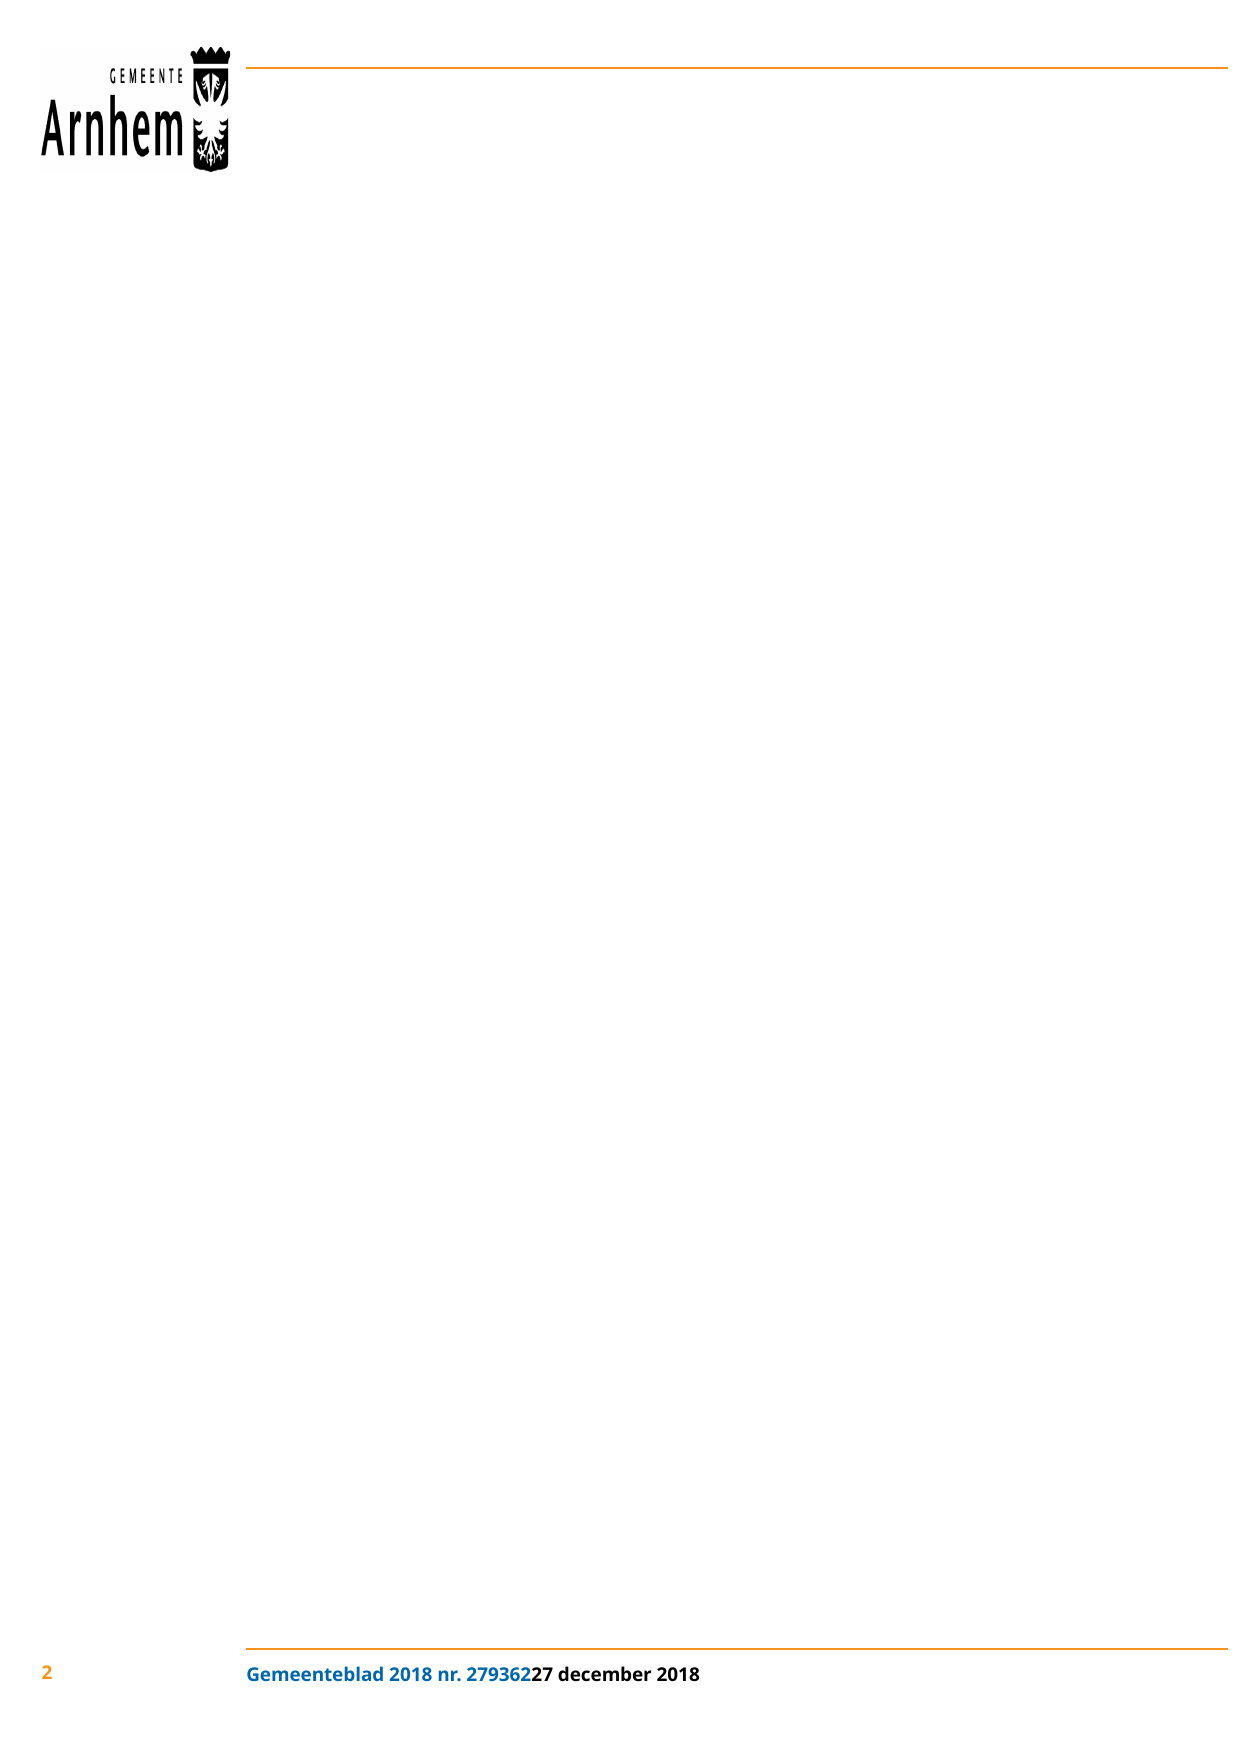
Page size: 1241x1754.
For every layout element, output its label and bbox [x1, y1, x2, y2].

picture [41, 47, 231, 172]
